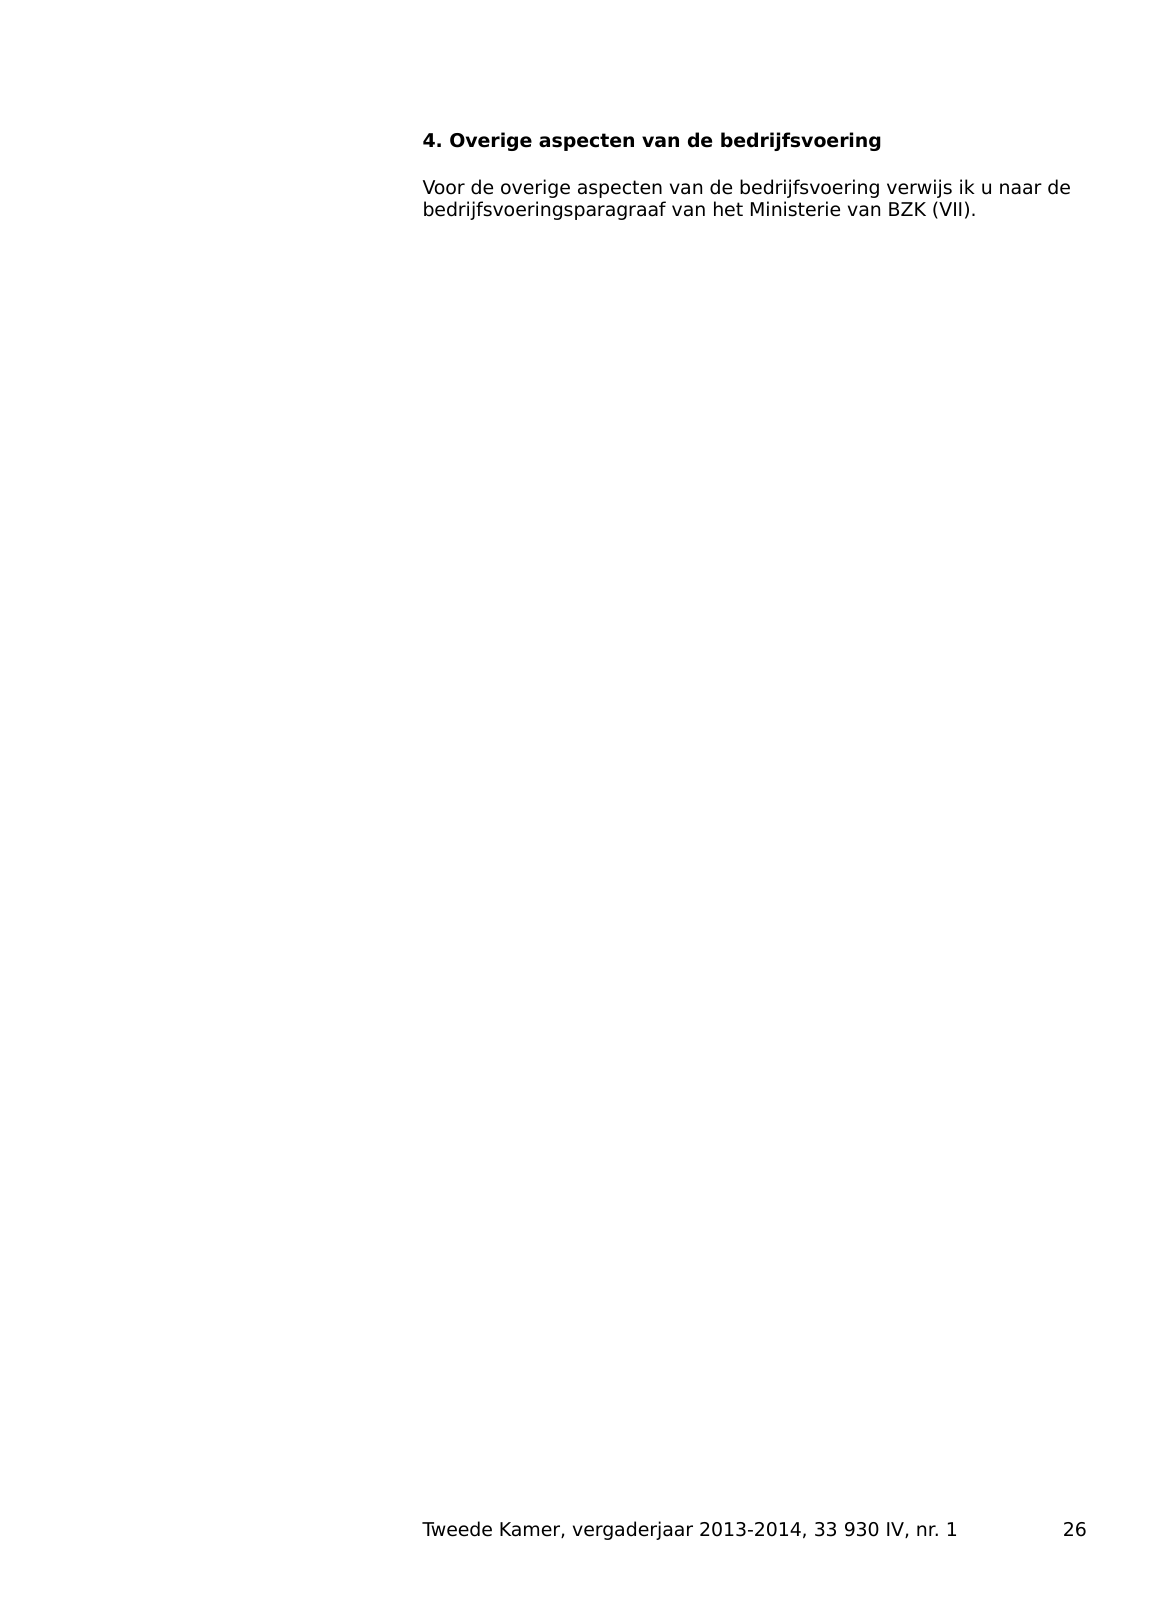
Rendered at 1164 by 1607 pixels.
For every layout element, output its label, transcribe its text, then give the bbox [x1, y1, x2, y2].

subtitle 4. Overige aspecten van de bedrijfsvoering [422, 130, 1087, 152]
text Voor de overige aspecten van de bedrijfsvoering verwijs ik u naar de bedrijfsvoeringsparagraaf van het Ministerie van BZK (VII). [422, 177, 1087, 221]
